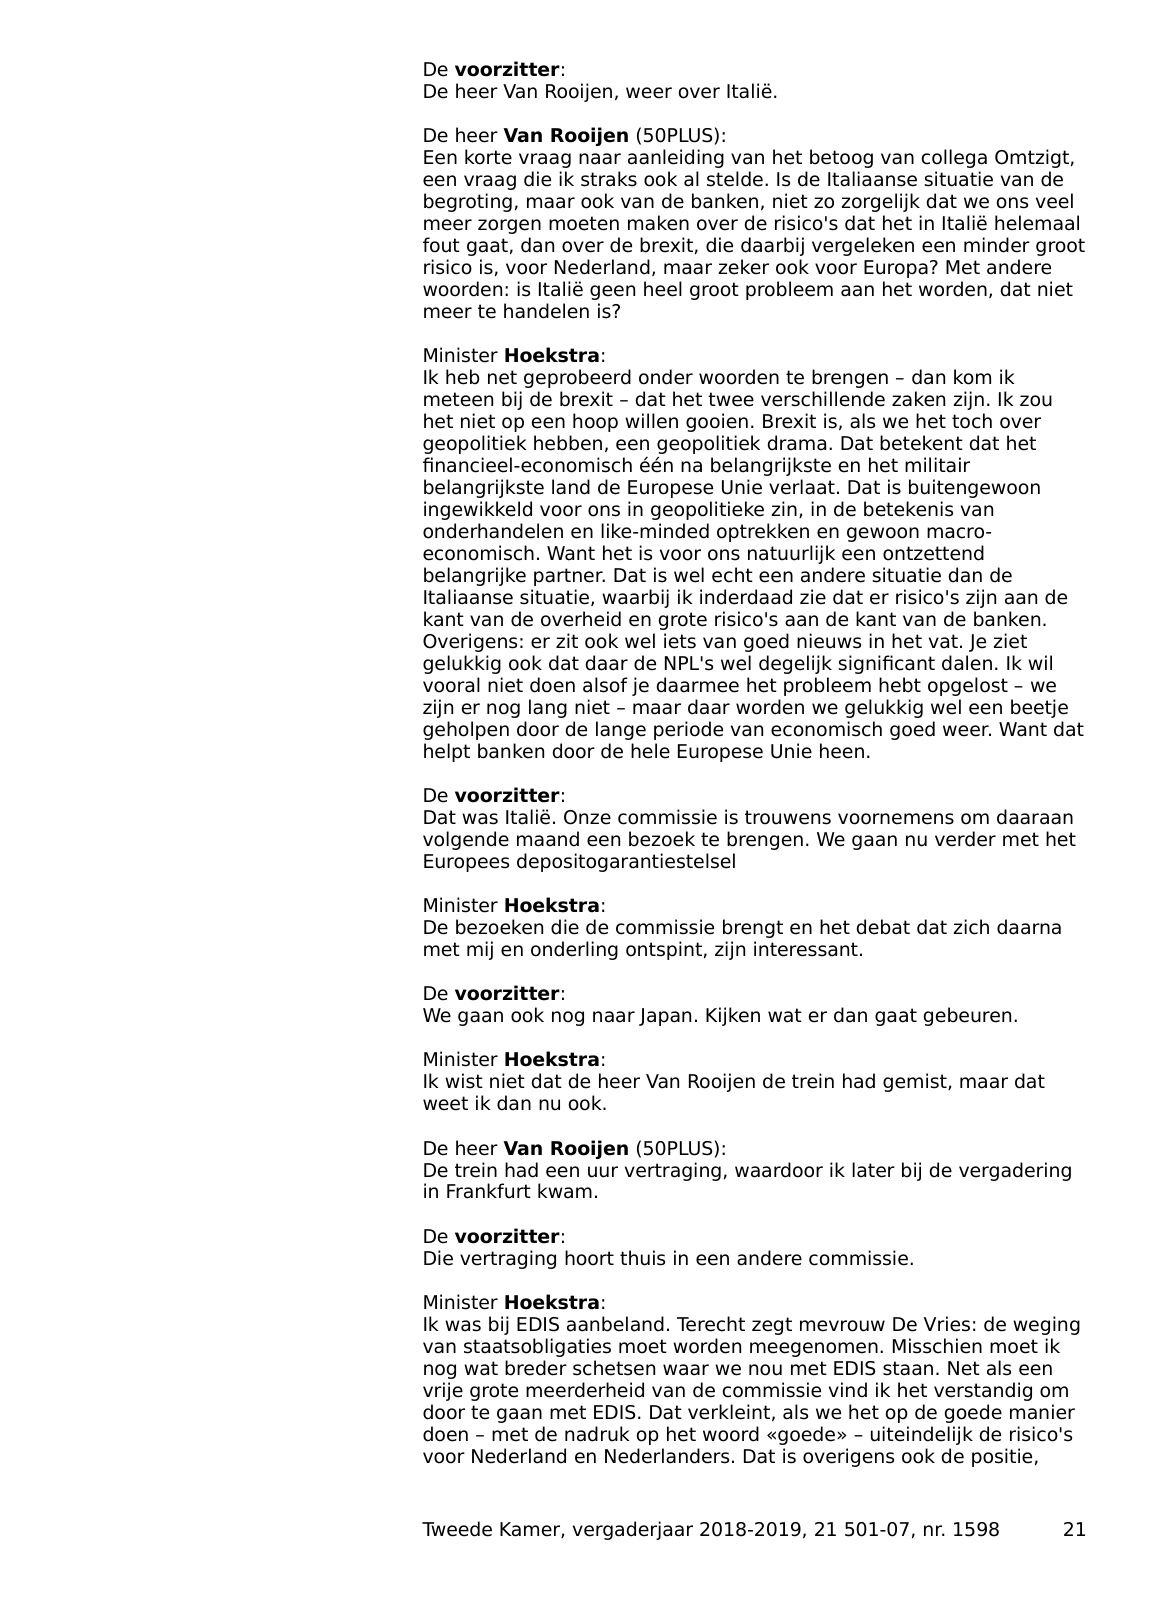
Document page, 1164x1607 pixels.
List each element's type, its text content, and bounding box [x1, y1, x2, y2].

text De voorzitter: [422, 983, 1087, 1005]
text Minister Hoekstra: [422, 345, 1087, 367]
text Ik wist niet dat de heer Van Rooijen de trein had gemist, maar dat weet ik dan nu ook. [422, 1071, 1087, 1115]
text Ik heb net geprobeerd onder woorden te brengen – dan kom ik meteen bij de brexit – dat het twee verschillende zaken zijn. Ik zou het niet op een hoop willen gooien. Brexit is, als we het toch over geopolitiek hebben, een geopolitiek drama. Dat betekent dat het financieel-economisch één na belangrijkste en het militair belangrijkste land de Europese Unie verlaat. Dat is buitengewoon ingewikkeld voor ons in geopolitieke zin, in de betekenis van onderhandelen en like-minded optrekken en gewoon macro-economisch. Want het is voor ons natuurlijk een ontzettend belangrijke partner. Dat is wel echt een andere situatie dan de Italiaanse situatie, waarbij ik inderdaad zie dat er risico's zijn aan de kant van de overheid en grote risico's aan de kant van de banken. Overigens: er zit ook wel iets van goed nieuws in het vat. Je ziet gelukkig ook dat daar de NPL's wel degelijk significant dalen. Ik wil vooral niet doen alsof je daarmee het probleem hebt opgelost – we zijn er nog lang niet – maar daar worden we gelukkig wel een beetje geholpen door de lange periode van economisch goed weer. Want dat helpt banken door de hele Europese Unie heen. [422, 367, 1087, 763]
text De bezoeken die de commissie brengt en het debat dat zich daarna met mij en onderling ontspint, zijn interessant. [422, 917, 1087, 961]
text De voorzitter: [422, 785, 1087, 807]
text De trein had een uur vertraging, waardoor ik later bij de vergadering in Frankfurt kwam. [422, 1159, 1087, 1203]
text Dat was Italië. Onze commissie is trouwens voornemens om daaraan volgende maand een bezoek te brengen. We gaan nu verder met het Europees depositogarantiestelsel [422, 807, 1087, 873]
text De voorzitter: [422, 59, 1087, 81]
text Ik was bij EDIS aanbeland. Terecht zegt mevrouw De Vries: de weging van staatsobligaties moet worden meegenomen. Misschien moet ik nog wat breder schetsen waar we nou met EDIS staan. Net als een vrije grote meerderheid van de commissie vind ik het verstandig om door te gaan met EDIS. Dat verkleint, als we het op de goede manier doen – met de nadruk op het woord «goede» – uiteindelijk de risico's voor Nederland en Nederlanders. Dat is overigens ook de positie, [422, 1314, 1087, 1468]
text De heer Van Rooijen (50PLUS): [422, 1137, 1087, 1159]
text Minister Hoekstra: [422, 895, 1087, 917]
text De heer Van Rooijen, weer over Italië. [422, 81, 1087, 103]
text Minister Hoekstra: [422, 1292, 1087, 1314]
text De voorzitter: [422, 1226, 1087, 1248]
text Minister Hoekstra: [422, 1049, 1087, 1071]
text Die vertraging hoort thuis in een andere commissie. [422, 1248, 1087, 1269]
text De heer Van Rooijen (50PLUS): [422, 125, 1087, 147]
text We gaan ook nog naar Japan. Kijken wat er dan gaat gebeuren. [422, 1005, 1087, 1027]
text Een korte vraag naar aanleiding van het betoog van collega Omtzigt, een vraag die ik straks ook al stelde. Is de Italiaanse situatie van de begroting, maar ook van de banken, niet zo zorgelijk dat we ons veel meer zorgen moeten maken over de risico's dat het in Italië helemaal fout gaat, dan over de brexit, die daarbij vergeleken een minder groot risico is, voor Nederland, maar zeker ook voor Europa? Met andere woorden: is Italië geen heel groot probleem aan het worden, dat niet meer te handelen is? [422, 147, 1087, 323]
